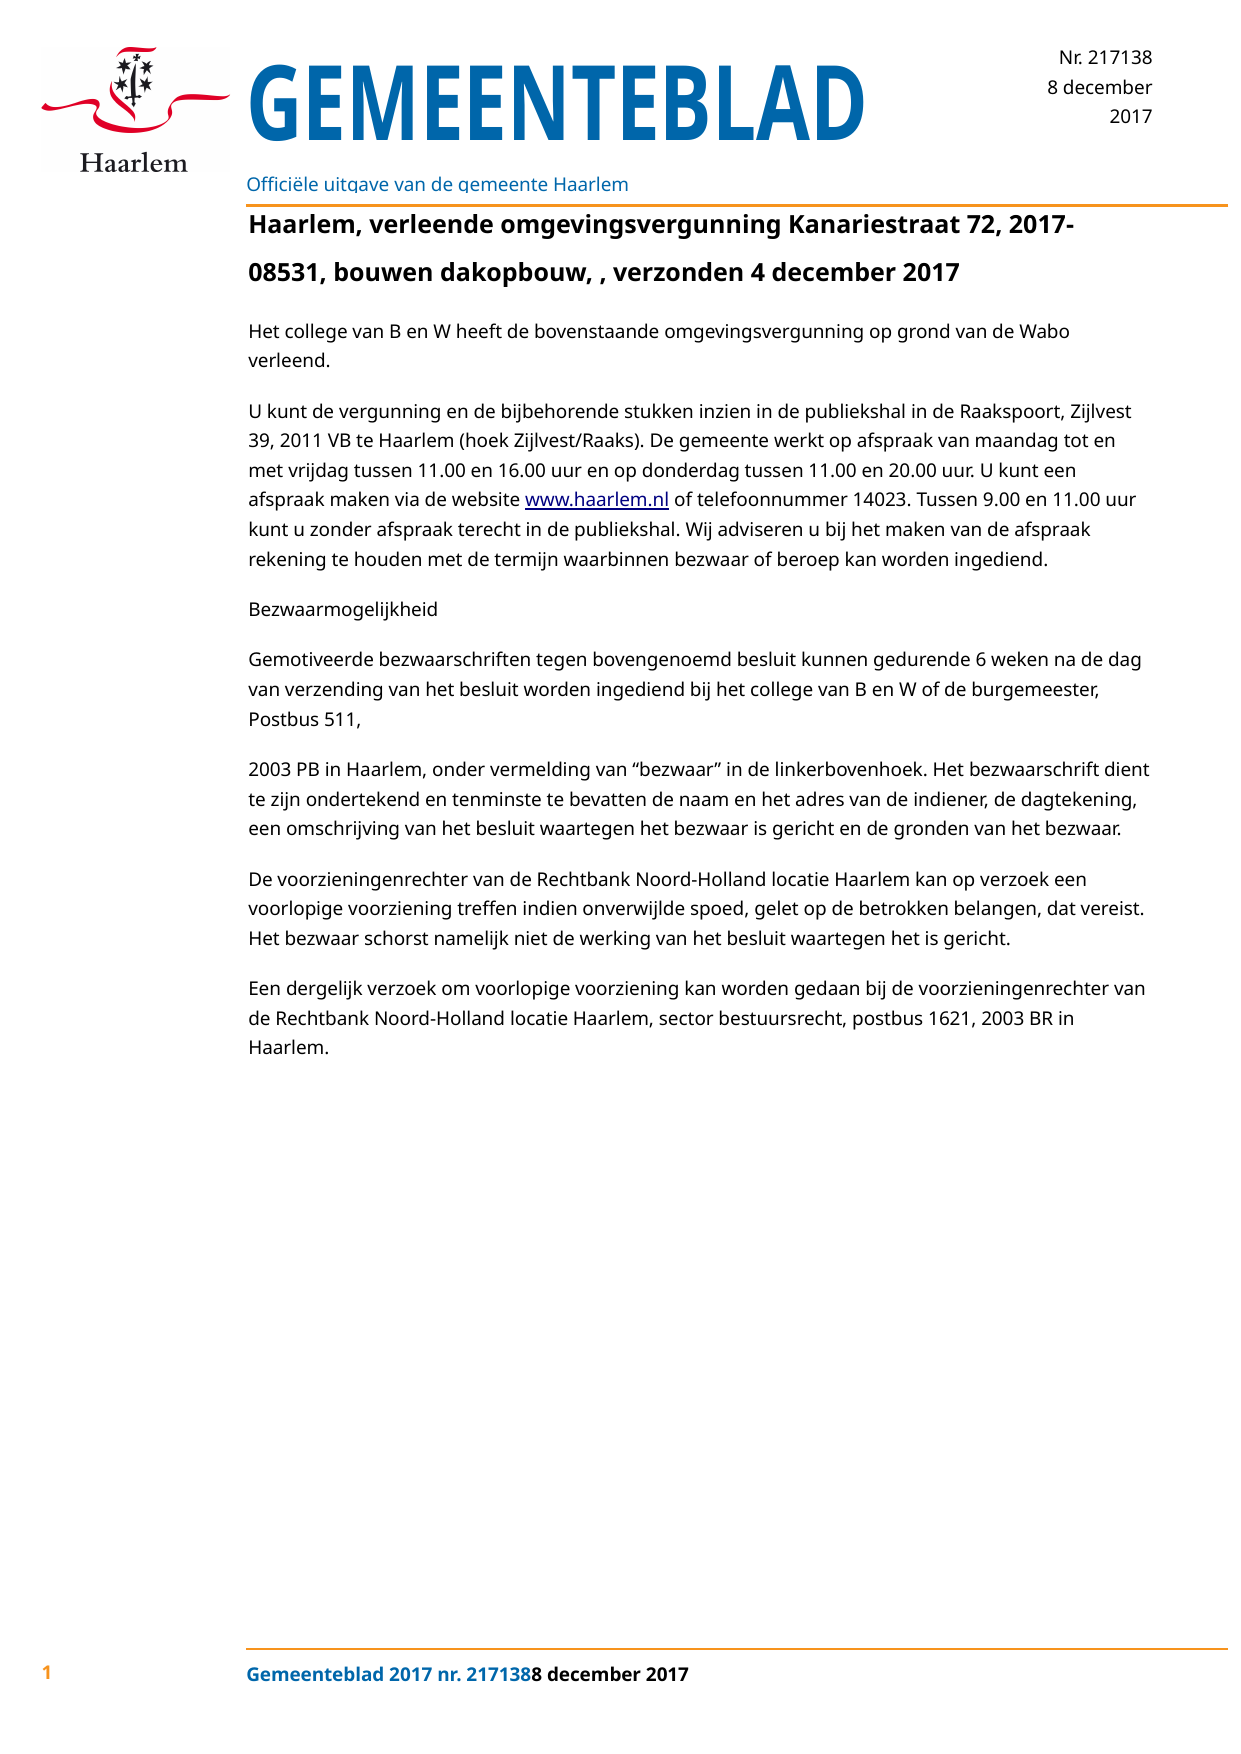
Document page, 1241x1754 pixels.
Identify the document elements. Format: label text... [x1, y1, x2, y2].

text Bezwaarmogelijkheid [248, 596, 1152, 622]
text De voorzieningenrechter van de Rechtbank Noord-Holland locatie Haarlem kan op verzoek een voorlopige voorziening treffen indien onverwijlde spoed, gelet op de betrokken belangen, dat vereist. Het bezwaar schorst namelijk niet de werking van het besluit waartegen het is gericht. [248, 866, 1152, 951]
text U kunt de vergunning en de bijbehorende stukken inzien in de publiekshal in de Raakspoort, Zijlvest 39, 2011 VB te Haarlem (hoek Zijlvest/Raaks). De gemeente werkt op afspraak van maandag tot en met vrijdag tussen 11.00 en 16.00 uur en op donderdag tussen 11.00 en 20.00 uur. U kunt een afspraak maken via de website www.haarlem.nl of telefoonnummer 14023. Tussen 9.00 en 11.00 uur kunt u zonder afspraak terecht in de publiekshal. Wij adviseren u bij het maken van de afspraak rekening te houden met de termijn waarbinnen bezwaar of beroep kan worden ingediend. [248, 398, 1152, 572]
text 2003 PB in Haarlem, onder vermelding van “bezwaar” in de linkerbovenhoek. Het bezwaarschrift dient te zijn ondertekend en tenminste te bevatten de naam en het adres van de indiener, de dagtekening, een omschrijving van het besluit waartegen het bezwaar is gericht en de gronden van het bezwaar. [248, 756, 1152, 841]
text Haarlem, verleende omgevingsvergunning Kanariestraat 72, 2017-08531, bouwen dakopbouw, , verzonden 4 december 2017 [248, 207, 1152, 288]
text Een dergelijk verzoek om voorlopige voorziening kan worden gedaan bij de voorzieningenrechter van de Rechtbank Noord-Holland locatie Haarlem, sector bestuursrecht, postbus 1621, 2003 BR in Haarlem. [248, 975, 1152, 1060]
text Gemotiveerde bezwaarschriften tegen bovengenoemd besluit kunnen gedurende 6 weken na de dag van verzending van het besluit worden ingediend bij het college van B en W of de burgemeester, Postbus 511, [248, 647, 1152, 732]
picture [41, 47, 231, 172]
text Het college van B en W heeft de bovenstaande omgevingsvergunning op grond van de Wabo verleend. [248, 318, 1152, 373]
